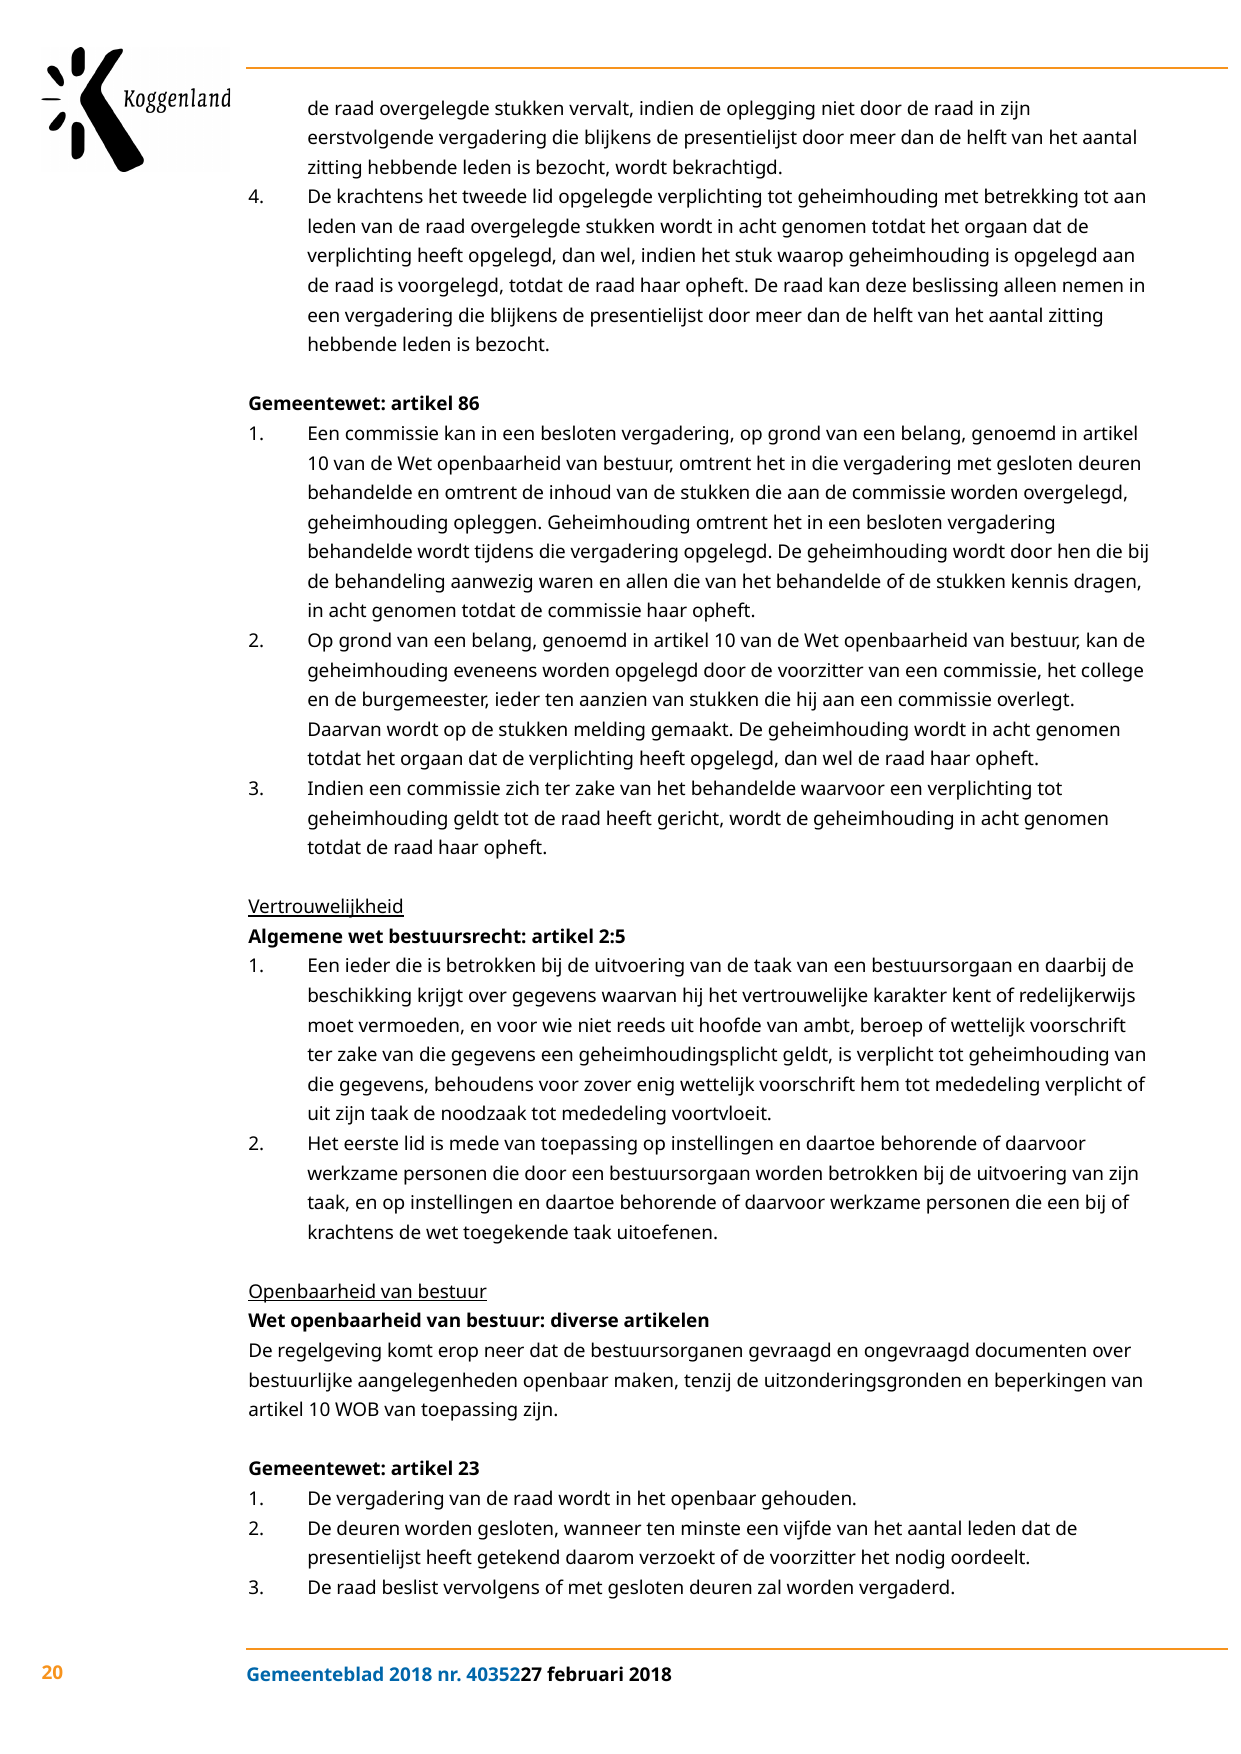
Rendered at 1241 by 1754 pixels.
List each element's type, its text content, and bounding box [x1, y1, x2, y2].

text De regelgeving komt erop neer dat de bestuursorganen gevraagd en ongevraagd documenten over bestuurlijke aangelegenheden openbaar maken, tenzij de uitzonderingsgronden en beperkingen van artikel 10 WOB van toepassing zijn. [248, 1337, 1152, 1422]
list Indien een commissie zich ter zake van het behandelde waarvoor een verplichting tot geheimhouding geldt tot de raad heeft gericht, wordt de geheimhouding in acht genomen totdat de raad haar opheft. [248, 775, 1152, 860]
text Gemeentewet: artikel 86 [248, 391, 1152, 416]
list Het eerste lid is mede van toepassing op instellingen en daartoe behorende of daarvoor werkzame personen die door een bestuursorgaan worden betrokken bij de uitvoering van zijn taak, en op instellingen en daartoe behorende of daarvoor werkzame personen die een bij of krachtens de wet toegekende taak uitoefenen. [248, 1130, 1152, 1245]
list Op grond van een belang, genoemd in artikel 10 van de Wet openbaarheid van bestuur, kan de geheimhouding eveneens worden opgelegd door de voorzitter van een commissie, het college en de burgemeester, ieder ten aanzien van stukken die hij aan een commissie overlegt. Daarvan wordt op de stukken melding gemaakt. De geheimhouding wordt in acht genomen totdat het orgaan dat de verplichting heeft opgelegd, dan wel de raad haar opheft. [248, 627, 1152, 771]
list Een commissie kan in een besloten vergadering, op grond van een belang, genoemd in artikel 10 van de Wet openbaarheid van bestuur, omtrent het in die vergadering met gesloten deuren behandelde en omtrent de inhoud van de stukken die aan de commissie worden overgelegd, geheimhouding opleggen. Geheimhouding omtrent het in een besloten vergadering behandelde wordt tijdens die vergadering opgelegd. De geheimhouding wordt door hen die bij de behandeling aanwezig waren en allen die van het behandelde of de stukken kennis dragen, in acht genomen totdat de commissie haar opheft. [248, 420, 1152, 623]
list De deuren worden gesloten, wanneer ten minste een vijfde van het aantal leden dat de presentielijst heeft getekend daarom verzoekt of de voorzitter het nodig oordeelt. [248, 1515, 1152, 1570]
text Wet openbaarheid van bestuur: diverse artikelen [248, 1308, 1152, 1333]
list De raad beslist vervolgens of met gesloten deuren zal worden vergaderd. [248, 1574, 1152, 1600]
list De vergadering van de raad wordt in het openbaar gehouden. [248, 1485, 1152, 1511]
text Vertrouwelijkheid [248, 893, 1152, 919]
list Een ieder die is betrokken bij de uitvoering van de taak van een bestuursorgaan en daarbij de beschikking krijgt over gegevens waarvan hij het vertrouwelijke karakter kent of redelijkerwijs moet vermoeden, en voor wie niet reeds uit hoofde van ambt, beroep of wettelijk voorschrift ter zake van die gegevens een geheimhoudingsplicht geldt, is verplicht tot geheimhouding van die gegevens, behoudens voor zover enig wettelijk voorschrift hem tot mededeling verplicht of uit zijn taak de noodzaak tot mededeling voortvloeit. [248, 953, 1152, 1126]
list de raad overgelegde stukken vervalt, indien de oplegging niet door de raad in zijn eerstvolgende vergadering die blijkens de presentielijst door meer dan de helft van het aantal zitting hebbende leden is bezocht, wordt bekrachtigd. [248, 95, 1152, 180]
text Gemeentewet: artikel 23 [248, 1456, 1152, 1481]
text Openbaarheid van bestuur [248, 1278, 1152, 1304]
text Algemene wet bestuursrecht: artikel 2:5 [248, 923, 1152, 949]
list De krachtens het tweede lid opgelegde verplichting tot geheimhouding met betrekking tot aan leden van de raad overgelegde stukken wordt in acht genomen totdat het orgaan dat de verplichting heeft opgelegd, dan wel, indien het stuk waarop geheimhouding is opgelegd aan de raad is voorgelegd, totdat de raad haar opheft. De raad kan deze beslissing alleen nemen in een vergadering die blijkens de presentielijst door meer dan de helft van het aantal zitting hebbende leden is bezocht. [248, 183, 1152, 357]
picture [41, 47, 231, 172]
